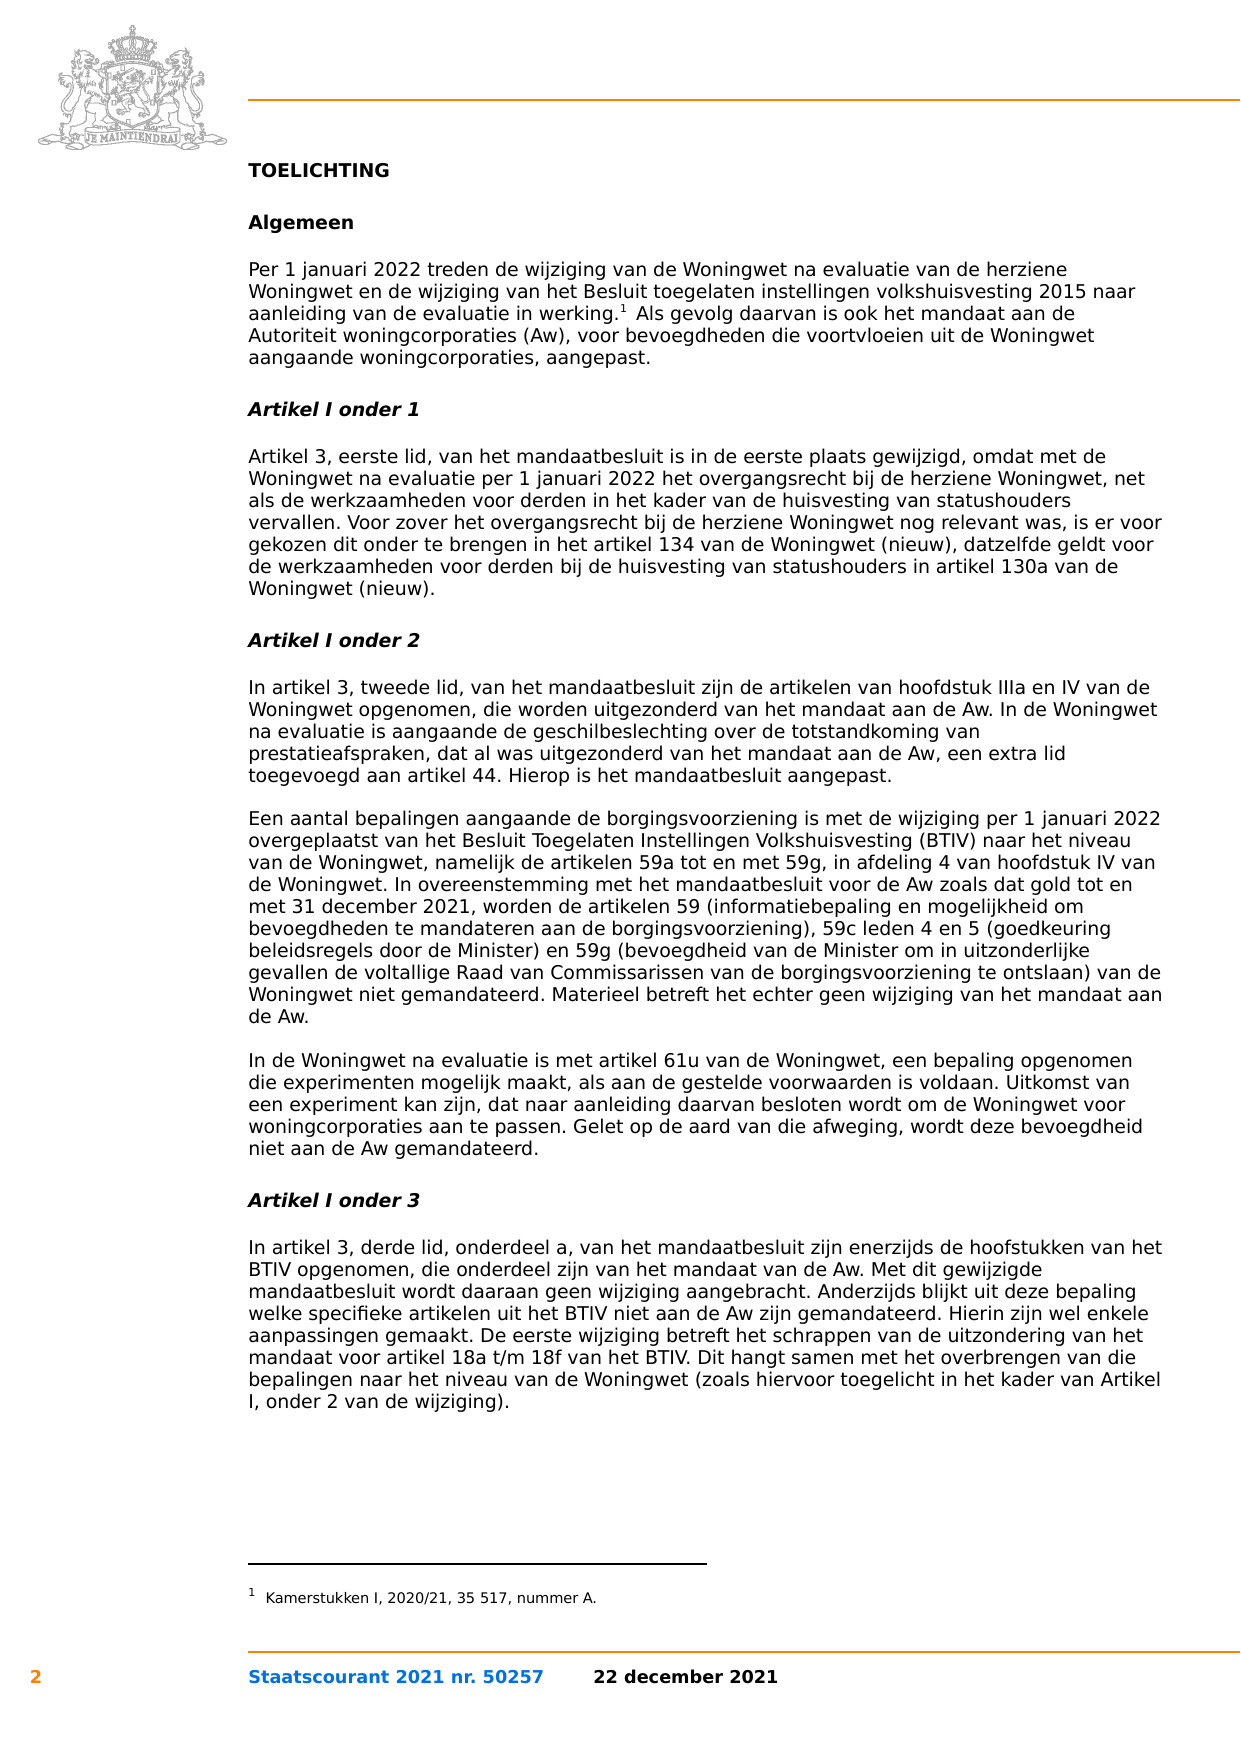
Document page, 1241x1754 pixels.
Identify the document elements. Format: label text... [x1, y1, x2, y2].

text In artikel 3, derde lid, onderdeel a, van het mandaatbesluit zijn enerzijds de hoofstukken van het BTIV opgenomen, die onderdeel zijn van het mandaat van de Aw. Met dit gewijzigde mandaatbesluit wordt daaraan geen wijziging aangebracht. Anderzijds blijkt uit deze bepaling welke specifieke artikelen uit het BTIV niet aan de Aw zijn gemandateerd. Hierin zijn wel enkele aanpassingen gemaakt. De eerste wijziging betreft het schrappen van de uitzondering van het mandaat voor artikel 18a t/m 18f van het BTIV. Dit hangt samen met het overbrengen van die bepalingen naar het niveau van de Woningwet (zoals hiervoor toegelicht in het kader van Artikel I, onder 2 van de wijziging). [248, 1237, 1163, 1413]
text In de Woningwet na evaluatie is met artikel 61u van de Woningwet, een bepaling opgenomen die experimenten mogelijk maakt, als aan de gestelde voorwaarden is voldaan. Uitkomst van een experiment kan zijn, dat naar aanleiding daarvan besloten wordt om de Woningwet voor woningcorporaties aan te passen. Gelet op de aard van die afweging, wordt deze bevoegdheid niet aan de Aw gemandateerd. [248, 1050, 1163, 1160]
text Artikel 3, eerste lid, van het mandaatbesluit is in de eerste plaats gewijzigd, omdat met de Woningwet na evaluatie per 1 januari 2022 het overgangsrecht bij de herziene Woningwet, net als de werkzaamheden voor derden in het kader van de huisvesting van statushouders vervallen. Voor zover het overgangsrecht bij de herziene Woningwet nog relevant was, is er voor gekozen dit onder te brengen in het artikel 134 van de Woningwet (nieuw), datzelfde geldt voor de werkzaamheden voor derden bij de huisvesting van statushouders in artikel 130a van de Woningwet (nieuw). [248, 446, 1163, 599]
text Per 1 januari 2022 treden de wijziging van de Woningwet na evaluatie van de herziene Woningwet en de wijziging van het Besluit toegelaten instellingen volkshuisvesting 2015 naar aanleiding van de evaluatie in werking. Als gevolg daarvan is ook het mandaat aan de Autoriteit woningcorporaties (Aw), voor bevoegdheden die voortvloeien uit de Woningwet aangaande woningcorporaties, aangepast. [248, 259, 1163, 369]
subtitle Artikel I onder 1 [248, 399, 1163, 421]
subtitle Artikel I onder 2 [248, 629, 1163, 652]
subtitle Algemeen [248, 212, 1163, 234]
picture [38, 25, 227, 150]
subtitle TOELICHTING [248, 160, 1163, 182]
text Een aantal bepalingen aangaande de borgingsvoorziening is met de wijziging per 1 januari 2022 overgeplaatst van het Besluit Toegelaten Instellingen Volkshuisvesting (BTIV) naar het niveau van de Woningwet, namelijk de artikelen 59a tot en met 59g, in afdeling 4 van hoofdstuk IV van de Woningwet. In overeenstemming met het mandaatbesluit voor de Aw zoals dat gold tot en met 31 december 2021, worden de artikelen 59 (informatiebepaling en mogelijkheid om bevoegdheden te mandateren aan de borgingsvoorziening), 59c leden 4 en 5 (goedkeuring beleidsregels door de Minister) en 59g (bevoegdheid van de Minister om in uitzonderlijke gevallen de voltallige Raad van Commissarissen van de borgingsvoorziening te ontslaan) van de Woningwet niet gemandateerd. Materieel betreft het echter geen wijziging van het mandaat aan de Aw. [248, 808, 1163, 1028]
text In artikel 3, tweede lid, van het mandaatbesluit zijn de artikelen van hoofdstuk IIIa en IV van de Woningwet opgenomen, die worden uitgezonderd van het mandaat aan de Aw. In de Woningwet na evaluatie is aangaande de geschilbeslechting over de totstandkoming van prestatieafspraken, dat al was uitgezonderd van het mandaat aan de Aw, een extra lid toegevoegd aan artikel 44. Hierop is het mandaatbesluit aangepast. [248, 677, 1163, 786]
text Kamerstukken I, 2020/21, 35 517, nummer A. [248, 1586, 1163, 1608]
subtitle Artikel I onder 3 [248, 1190, 1163, 1212]
